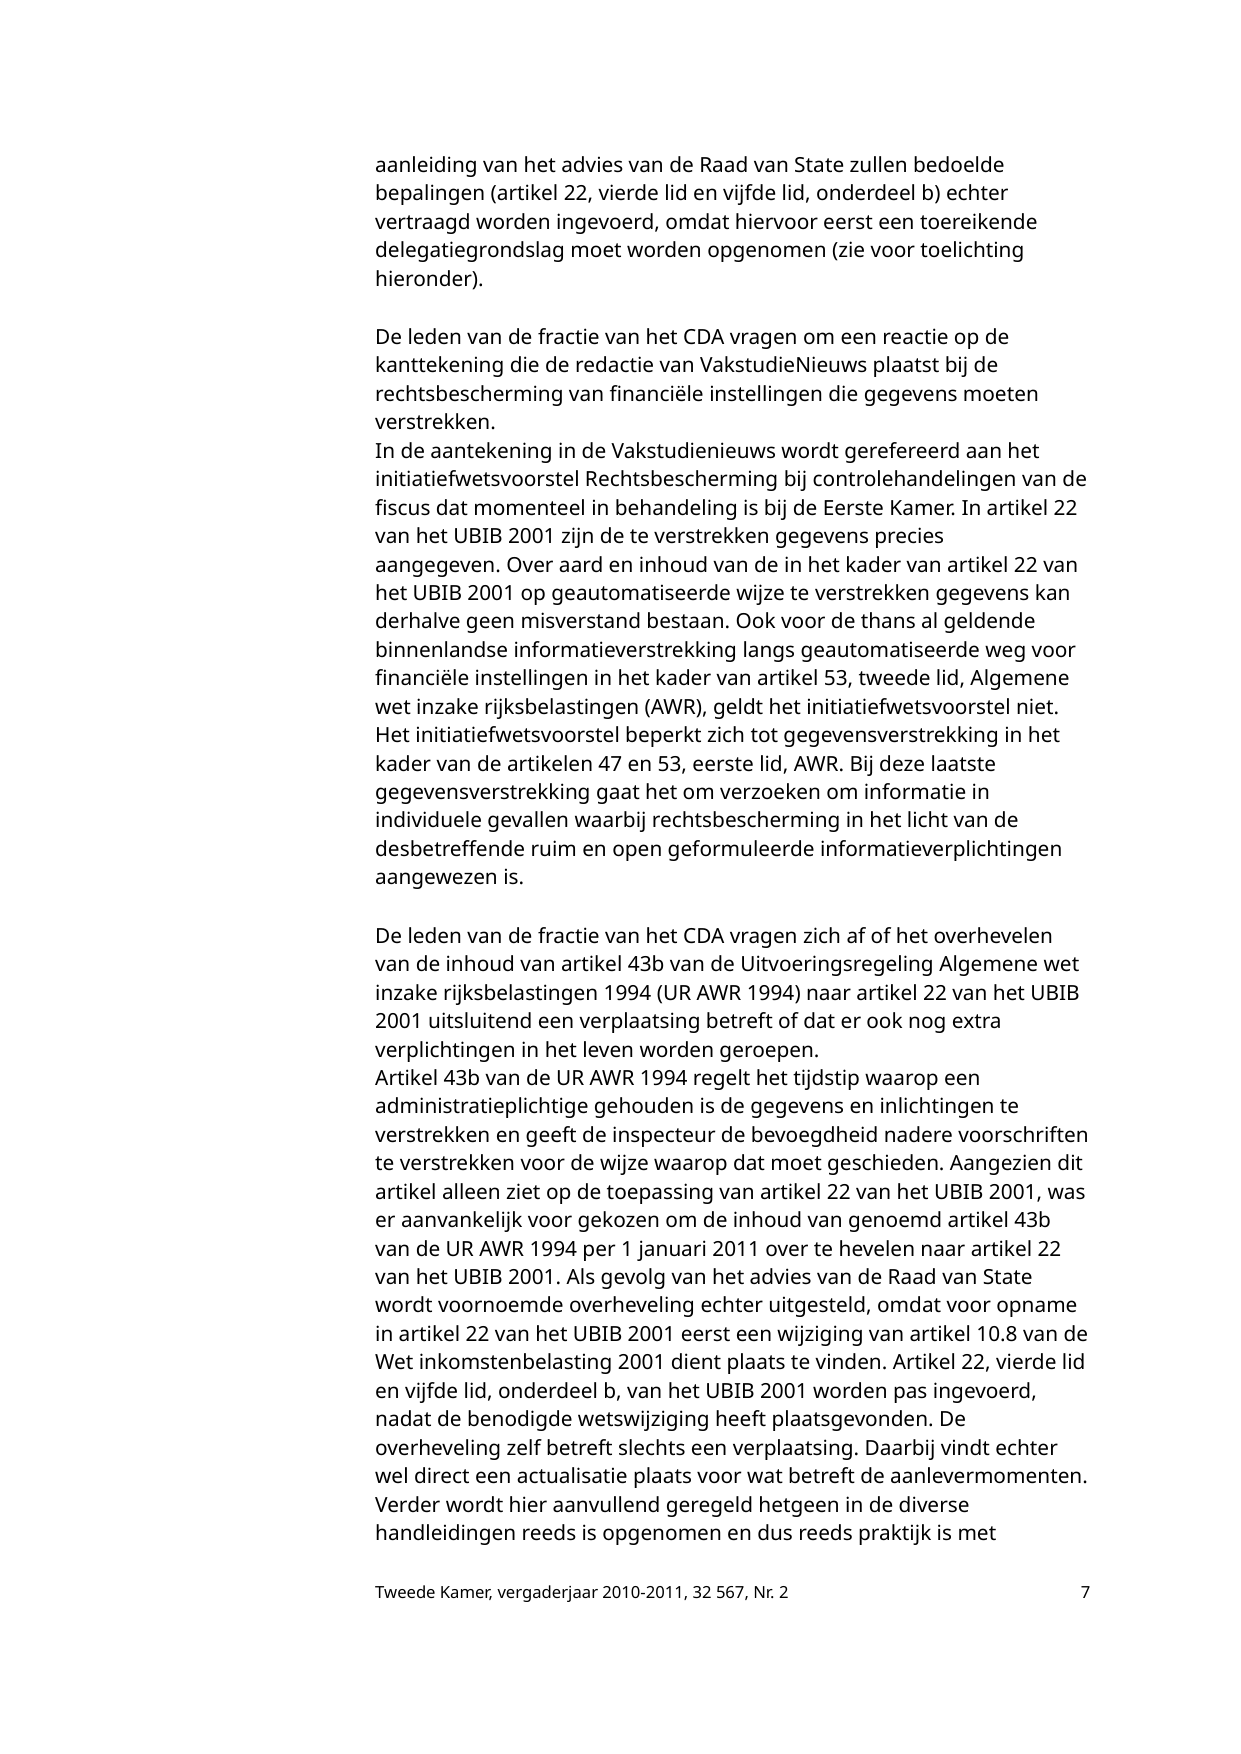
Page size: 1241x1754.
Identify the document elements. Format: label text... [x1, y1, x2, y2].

text De leden van de fractie van het CDA vragen om een reactie op de kanttekening die de redactie van VakstudieNieuws plaatst bij de rechtsbescherming van financiële instellingen die gegevens moeten verstrekken. [375, 322, 1090, 436]
text Artikel 43b van de UR AWR 1994 regelt het tijdstip waarop een administratieplichtige gehouden is de gegevens en inlichtingen te verstrekken en geeft de inspecteur de bevoegdheid nadere voorschriften te verstrekken voor de wijze waarop dat moet geschieden. Aangezien dit artikel alleen ziet op de toepassing van artikel 22 van het UBIB 2001, was er aanvankelijk voor gekozen om de inhoud van genoemd artikel 43b van de UR AWR 1994 per 1 januari 2011 over te hevelen naar artikel 22 van het UBIB 2001. Als gevolg van het advies van de Raad van State wordt voornoemde overheveling echter uitgesteld, omdat voor opname in artikel 22 van het UBIB 2001 eerst een wijziging van artikel 10.8 van de Wet inkomstenbelasting 2001 dient plaats te vinden. Artikel 22, vierde lid en vijfde lid, onderdeel b, van het UBIB 2001 worden pas ingevoerd, nadat de benodigde wetswijziging heeft plaatsgevonden. De overheveling zelf betreft slechts een verplaatsing. Daarbij vindt echter wel direct een actualisatie plaats voor wat betreft de aanlevermomenten. Verder wordt hier aanvullend geregeld hetgeen in de diverse handleidingen reeds is opgenomen en dus reeds praktijk is met [375, 1063, 1090, 1547]
text aanleiding van het advies van de Raad van State zullen bedoelde bepalingen (artikel 22, vierde lid en vijfde lid, onderdeel b) echter vertraagd worden ingevoerd, omdat hiervoor eerst een toereikende delegatiegrondslag moet worden opgenomen (zie voor toelichting hieronder). [375, 150, 1090, 292]
text De leden van de fractie van het CDA vragen zich af of het overhevelen van de inhoud van artikel 43b van de Uitvoeringsregeling Algemene wet inzake rijksbelastingen 1994 (UR AWR 1994) naar artikel 22 van het UBIB 2001 uitsluitend een verplaatsing betreft of dat er ook nog extra verplichtingen in het leven worden geroepen. [375, 921, 1090, 1063]
text In de aantekening in de Vakstudienieuws wordt gerefereerd aan het initiatiefwetsvoorstel Rechtsbescherming bij controlehandelingen van de fiscus dat momenteel in behandeling is bij de Eerste Kamer. In artikel 22 van het UBIB 2001 zijn de te verstrekken gegevens precies aangegeven. Over aard en inhoud van de in het kader van artikel 22 van het UBIB 2001 op geautomatiseerde wijze te verstrekken gegevens kan derhalve geen misverstand bestaan. Ook voor de thans al geldende binnenlandse informatieverstrekking langs geautomatiseerde weg voor financiële instellingen in het kader van artikel 53, tweede lid, Algemene wet inzake rijksbelastingen (AWR), geldt het initiatiefwetsvoorstel niet. Het initiatiefwetsvoorstel beperkt zich tot gegevensverstrekking in het kader van de artikelen 47 en 53, eerste lid, AWR. Bij deze laatste gegevensverstrekking gaat het om verzoeken om informatie in individuele gevallen waarbij rechtsbescherming in het licht van de desbetreffende ruim en open geformuleerde informatieverplichtingen aangewezen is. [375, 436, 1090, 891]
